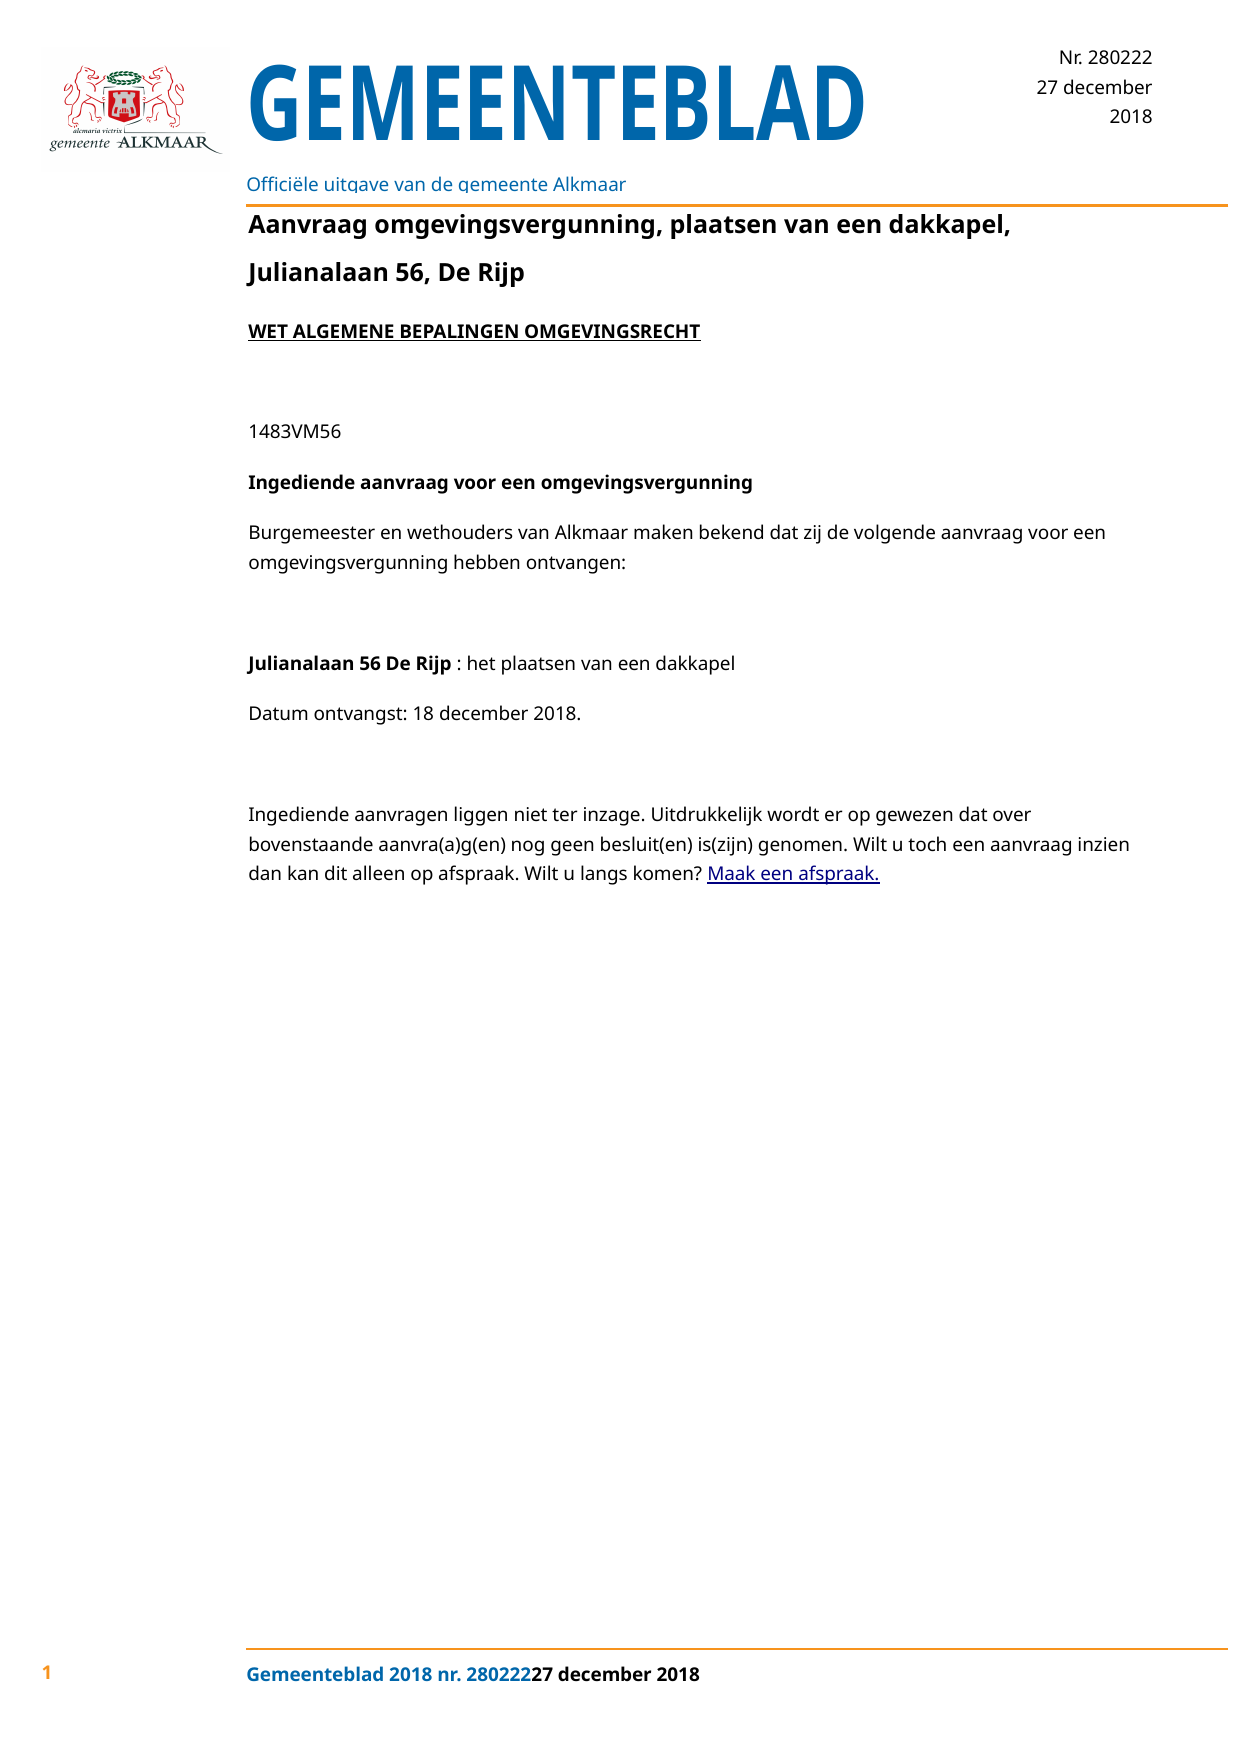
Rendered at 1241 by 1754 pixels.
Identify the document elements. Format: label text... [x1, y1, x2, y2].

text Ingediende aanvraag voor een omgevingsvergunning [248, 469, 1152, 495]
text Aanvraag omgevingsvergunning, plaatsen van een dakkapel, Julianalaan 56, De Rijp [248, 207, 1152, 288]
text Burgemeester en wethouders van Alkmaar maken bekend dat zij de volgende aanvraag voor een omgevingsvergunning hebben ontvangen: [248, 519, 1152, 575]
picture [41, 47, 231, 172]
text Julianalaan 56 De Rijp : het plaatsen van een dakkapel [248, 650, 1152, 676]
text WET ALGEMENE BEPALINGEN OMGEVINGSRECHT [248, 318, 1152, 344]
text Ingediende aanvragen liggen niet ter inzage. Uitdrukkelijk wordt er op gewezen dat over bovenstaande aanvra(a)g(en) nog geen besluit(en) is(zijn) genomen. Wilt u toch een aanvraag inzien dan kan dit alleen op afspraak. Wilt u langs komen? Maak een afspraak. [248, 801, 1152, 886]
text 1483VM56 [248, 419, 1152, 444]
text Datum ontvangst: 18 december 2018. [248, 700, 1152, 726]
